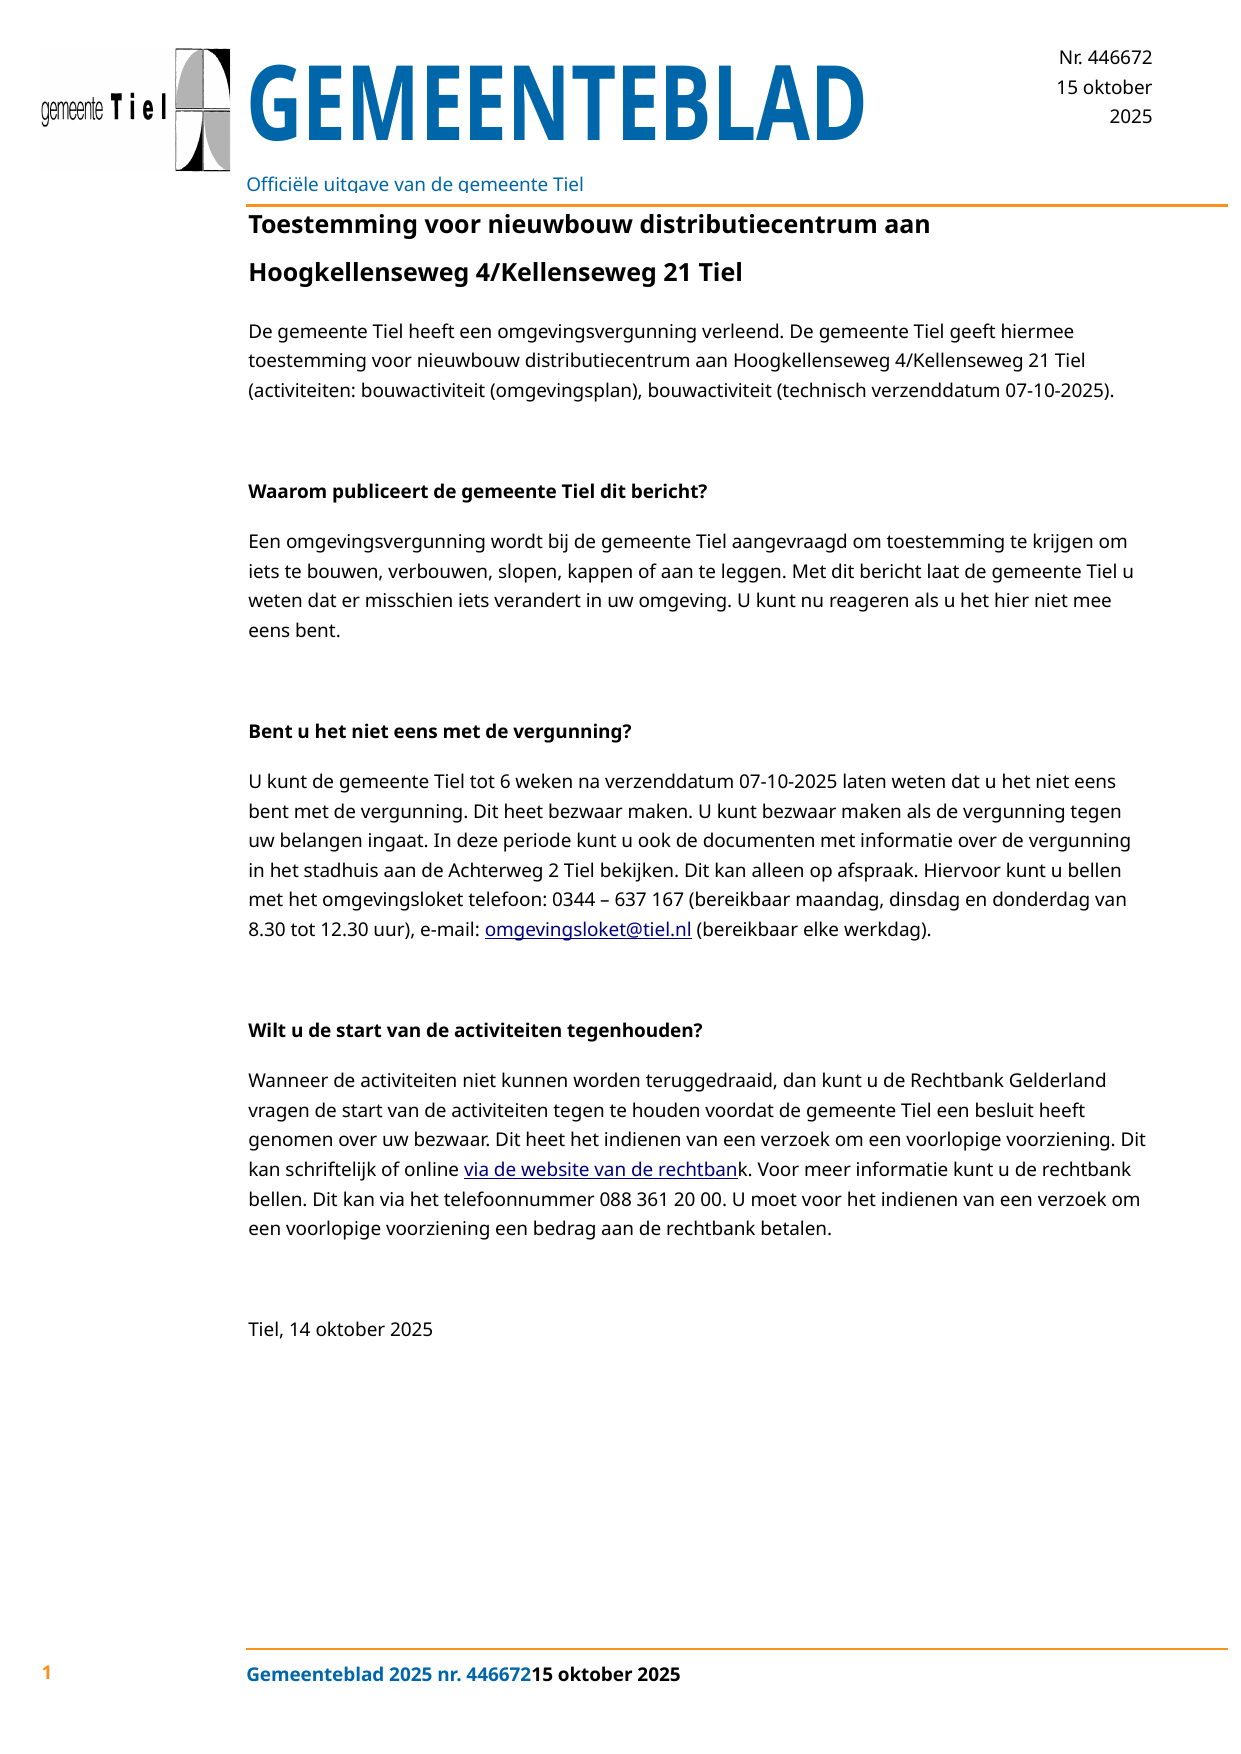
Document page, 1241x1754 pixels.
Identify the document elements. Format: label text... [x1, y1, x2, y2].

text De gemeente Tiel heeft een omgevingsvergunning verleend. De gemeente Tiel geeft hiermee toestemming voor nieuwbouw distributiecentrum aan Hoogkellenseweg 4/Kellenseweg 21 Tiel (activiteiten: bouwactiviteit (omgevingsplan), bouwactiviteit (technisch verzenddatum 07-10-2025). [248, 318, 1152, 403]
text Bent u het niet eens met de vergunning? [248, 718, 1152, 744]
picture [41, 47, 231, 172]
text Tiel, 14 oktober 2025 [248, 1316, 1152, 1342]
text Wilt u de start van de activiteiten tegenhouden? [248, 1017, 1152, 1043]
text Wanneer de activiteiten niet kunnen worden teruggedraaid, dan kunt u de Rechtbank Gelderland vragen de start van de activiteiten tegen te houden voordat de gemeente Tiel een besluit heeft genomen over uw bezwaar. Dit heet het indienen van een verzoek om een voorlopige voorziening. Dit kan schriftelijk of online via de website van de rechtbank. Voor meer informatie kunt u de rechtbank bellen. Dit kan via het telefoonnummer 088 361 20 00. U moet voor het indienen van een verzoek om een voorlopige voorziening een bedrag aan de rechtbank betalen. [248, 1067, 1152, 1241]
text Waarom publiceert de gemeente Tiel dit bericht? [248, 478, 1152, 504]
text U kunt de gemeente Tiel tot 6 weken na verzenddatum 07-10-2025 laten weten dat u het niet eens bent met de vergunning. Dit heet bezwaar maken. U kunt bezwaar maken als de vergunning tegen uw belangen ingaat. In deze periode kunt u ook de documenten met informatie over de vergunning in het stadhuis aan de Achterweg 2 Tiel bekijken. Dit kan alleen op afspraak. Hiervoor kunt u bellen met het omgevingsloket telefoon: 0344 – 637 167 (bereikbaar maandag, dinsdag en donderdag van 8.30 tot 12.30 uur), e-mail: omgevingsloket@tiel.nl (bereikbaar elke werkdag). [248, 768, 1152, 942]
text Een omgevingsvergunning wordt bij de gemeente Tiel aangevraagd om toestemming te krijgen om iets te bouwen, verbouwen, slopen, kappen of aan te leggen. Met dit bericht laat de gemeente Tiel u weten dat er misschien iets verandert in uw omgeving. U kunt nu reageren als u het hier niet mee eens bent. [248, 528, 1152, 643]
text Toestemming voor nieuwbouw distributiecentrum aan Hoogkellenseweg 4/Kellenseweg 21 Tiel [248, 207, 1152, 288]
